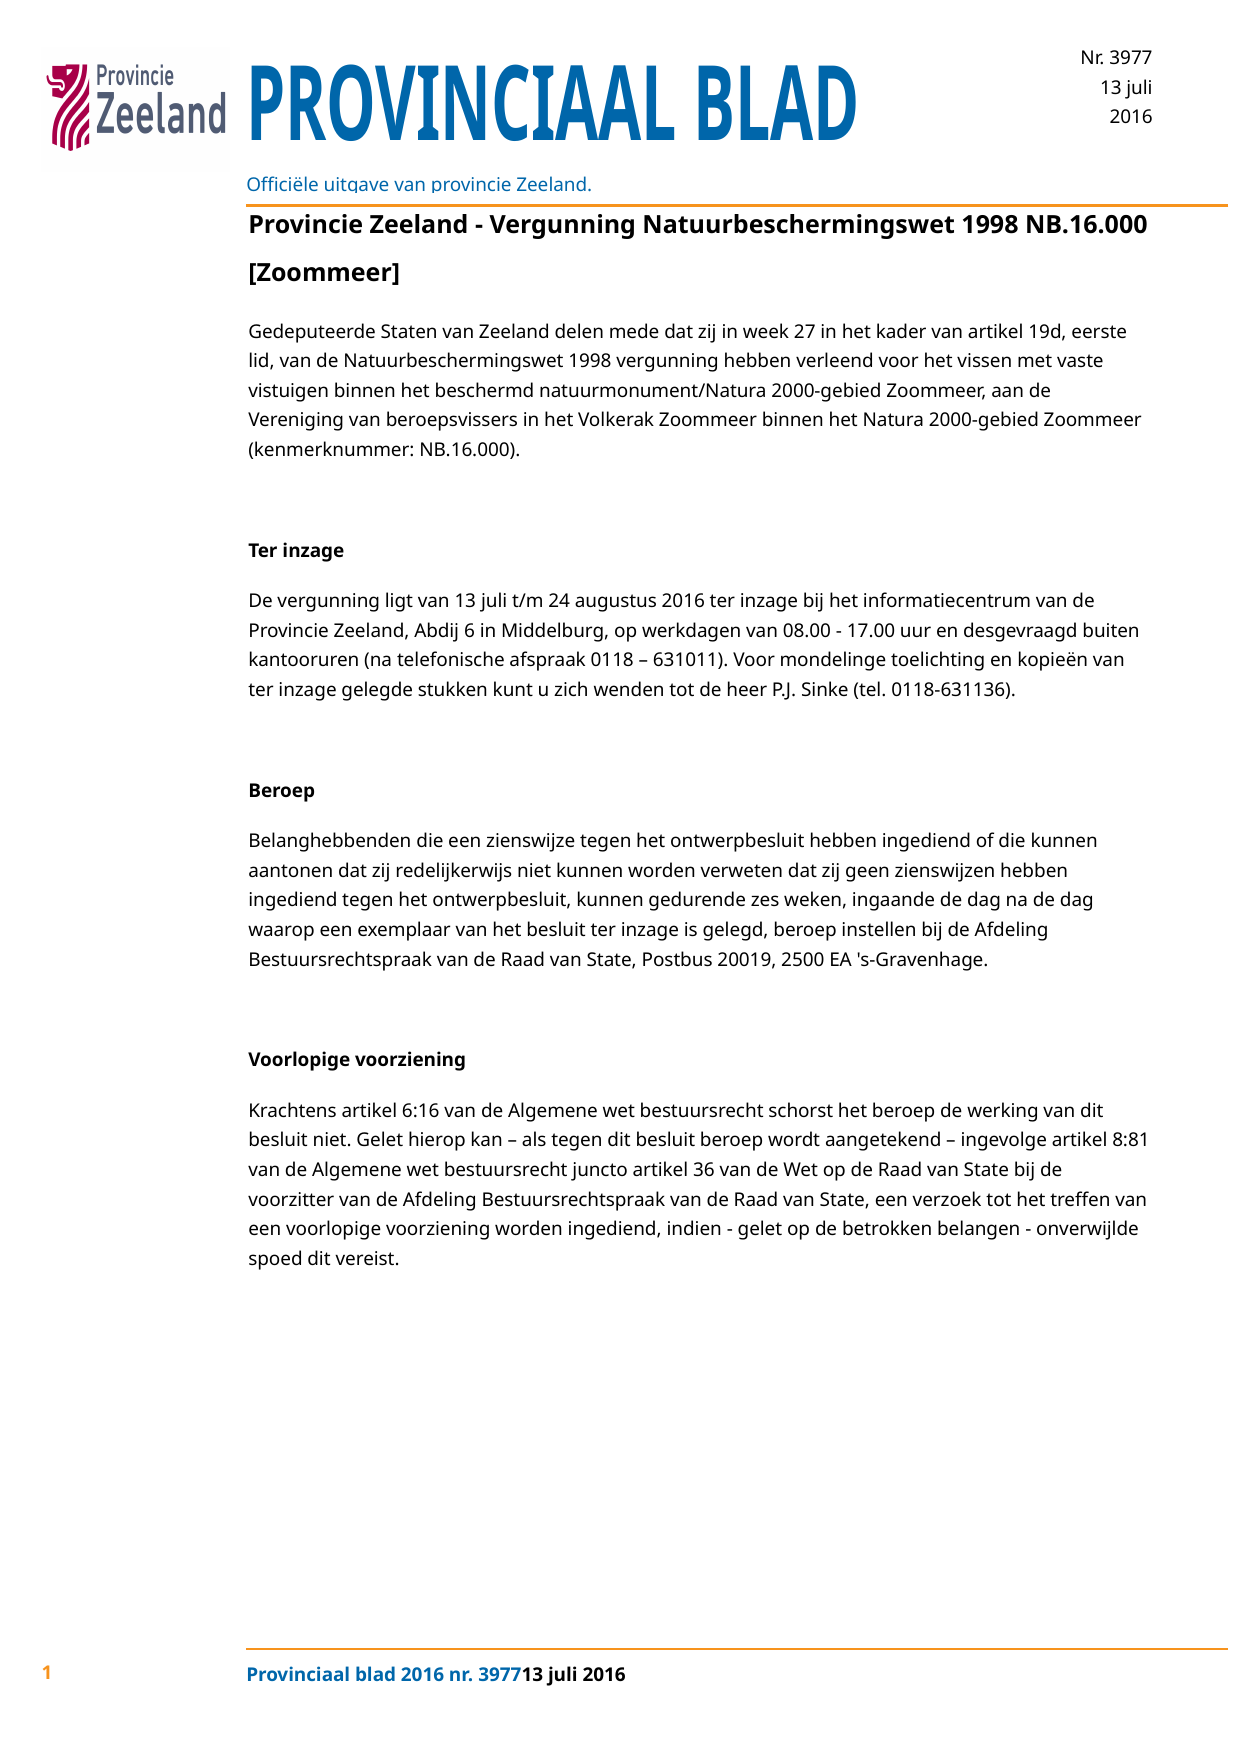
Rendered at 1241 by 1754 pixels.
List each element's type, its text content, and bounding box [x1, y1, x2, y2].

text Provincie Zeeland - Vergunning Natuurbeschermingswet 1998 NB.16.000 [Zoommeer] [248, 207, 1152, 288]
text De vergunning ligt van 13 juli t/m 24 augustus 2016 ter inzage bij het informatiecentrum van de Provincie Zeeland, Abdij 6 in Middelburg, op werkdagen van 08.00 - 17.00 uur en desgevraagd buiten kantooruren (na telefonische afspraak 0118 – 631011). Voor mondelinge toelichting en kopieën van ter inzage gelegde stukken kunt u zich wenden tot de heer P.J. Sinke (tel. 0118-631136). [248, 587, 1152, 702]
text Ter inzage [248, 537, 1152, 563]
text Belanghebbenden die een zienswijze tegen het ontwerpbesluit hebben ingediend of die kunnen aantonen dat zij redelijkerwijs niet kunnen worden verweten dat zij geen zienswijzen hebben ingediend tegen het ontwerpbesluit, kunnen gedurende zes weken, ingaande de dag na de dag waarop een exemplaar van het besluit ter inzage is gelegd, beroep instellen bij de Afdeling Bestuursrechtspraak van de Raad van State, Postbus 20019, 2500 EA 's-Gravenhage. [248, 827, 1152, 972]
text Gedeputeerde Staten van Zeeland delen mede dat zij in week 27 in het kader van artikel 19d, eerste lid, van de Natuurbeschermingswet 1998 vergunning hebben verleend voor het vissen met vaste vistuigen binnen het beschermd natuurmonument/Natura 2000-gebied Zoommeer, aan de Vereniging van beroepsvissers in het Volkerak Zoommeer binnen het Natura 2000-gebied Zoommeer (kenmerknummer: NB.16.000). [248, 318, 1152, 462]
text Beroep [248, 777, 1152, 803]
picture [41, 47, 231, 172]
text Krachtens artikel 6:16 van de Algemene wet bestuursrecht schorst het beroep de werking van dit besluit niet. Gelet hierop kan – als tegen dit besluit beroep wordt aangetekend – ingevolge artikel 8:81 van de Algemene wet bestuursrecht juncto artikel 36 van de Wet op de Raad van State bij de voorzitter van de Afdeling Bestuursrechtspraak van de Raad van State, een verzoek tot het treffen van een voorlopige voorziening worden ingediend, indien - gelet op de betrokken belangen - onverwijlde spoed dit vereist. [248, 1097, 1152, 1271]
text Voorlopige voorziening [248, 1047, 1152, 1072]
